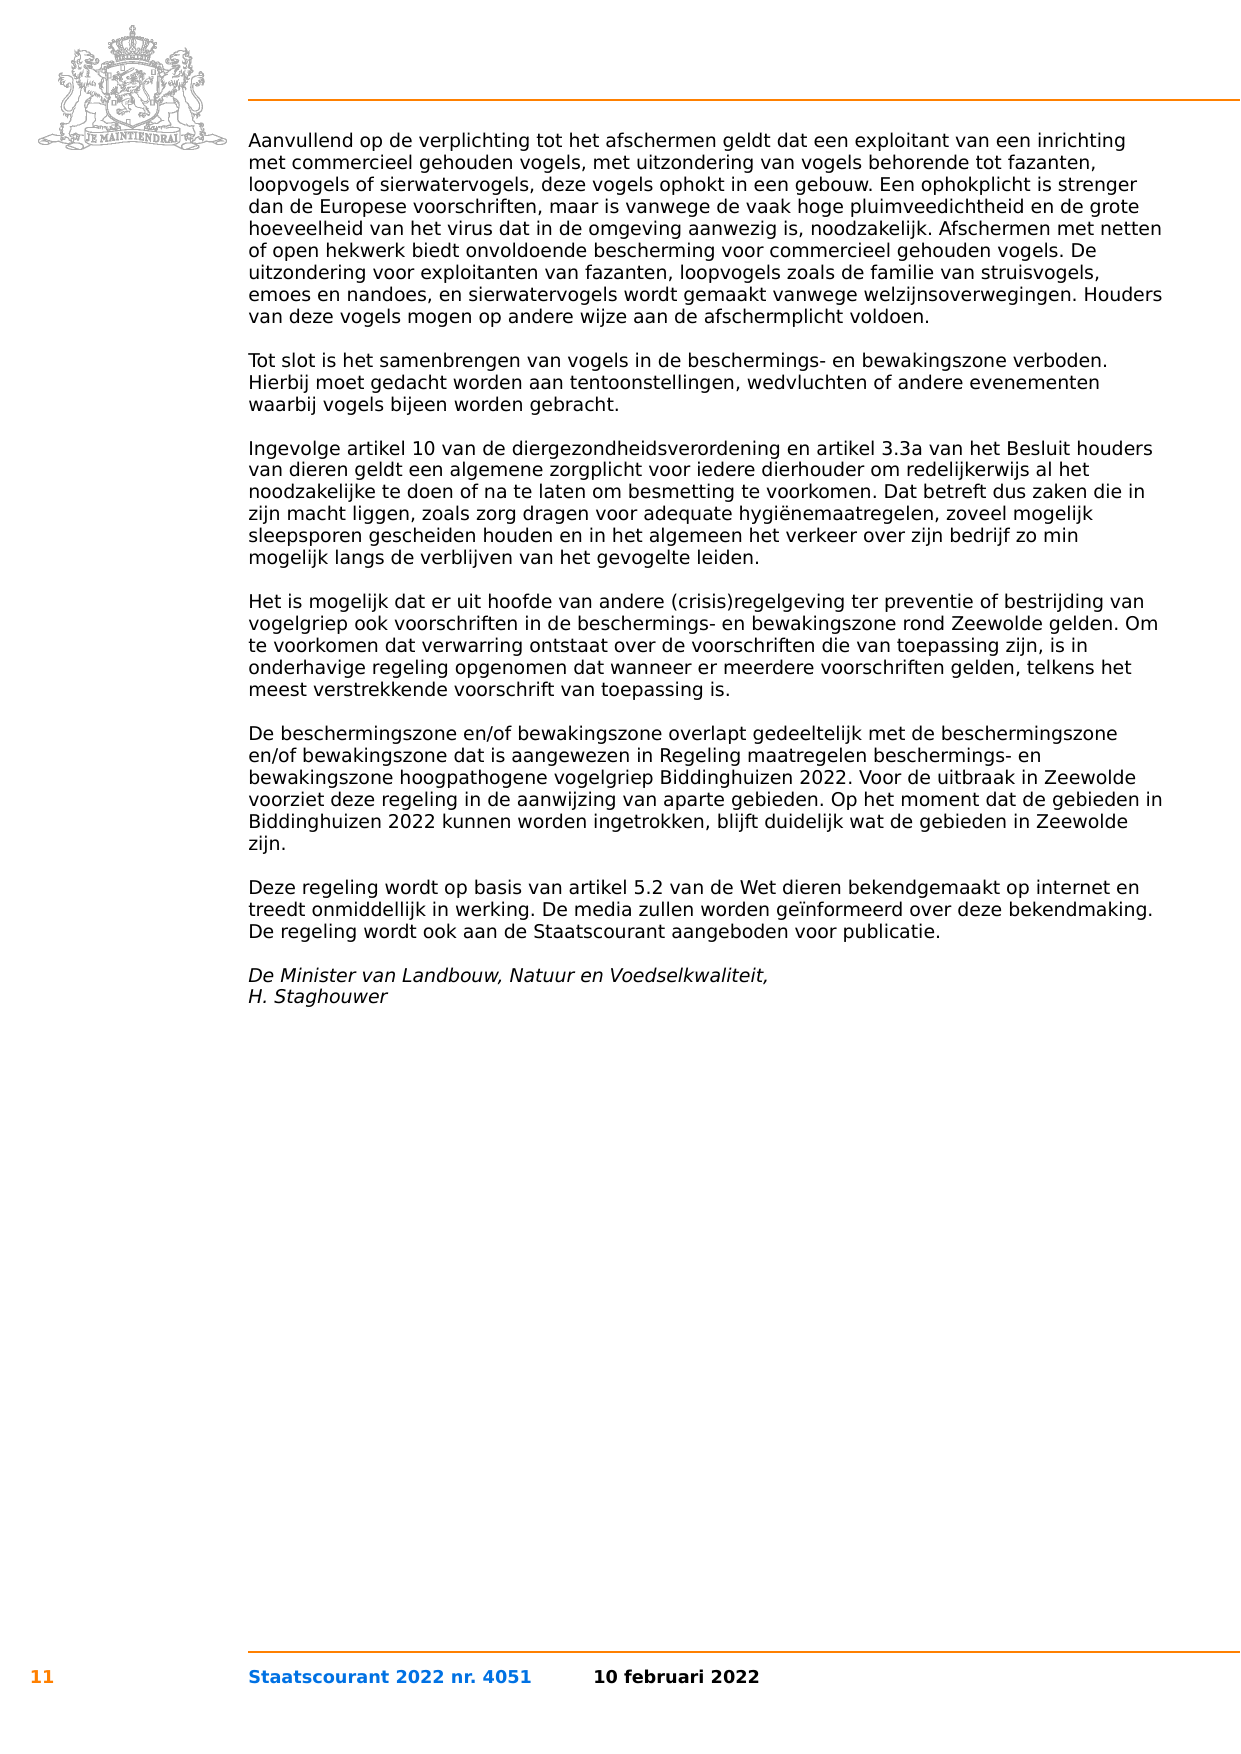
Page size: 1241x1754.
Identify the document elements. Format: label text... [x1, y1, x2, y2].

text Het is mogelijk dat er uit hoofde van andere (crisis)regelgeving ter preventie of bestrijding van vogelgriep ook voorschriften in de beschermings- en bewakingszone rond Zeewolde gelden. Om te voorkomen dat verwarring ontstaat over de voorschriften die van toepassing zijn, is in onderhavige regeling opgenomen dat wanneer er meerdere voorschriften gelden, telkens het meest verstrekkende voorschrift van toepassing is. [248, 591, 1163, 701]
picture [38, 25, 227, 150]
text De beschermingszone en/of bewakingszone overlapt gedeeltelijk met de beschermingszone en/of bewakingszone dat is aangewezen in Regeling maatregelen beschermings- en bewakingszone hoogpathogene vogelgriep Biddinghuizen 2022. Voor de uitbraak in Zeewolde voorziet deze regeling in de aanwijzing van aparte gebieden. Op het moment dat de gebieden in Biddinghuizen 2022 kunnen worden ingetrokken, blijft duidelijk wat de gebieden in Zeewolde zijn. [248, 723, 1163, 855]
text Tot slot is het samenbrengen van vogels in de beschermings- en bewakingszone verboden. Hierbij moet gedacht worden aan tentoonstellingen, wedvluchten of andere evenementen waarbij vogels bijeen worden gebracht. [248, 349, 1163, 416]
text Aanvullend op de verplichting tot het afschermen geldt dat een exploitant van een inrichting met commercieel gehouden vogels, met uitzondering van vogels behorende tot fazanten, loopvogels of sierwatervogels, deze vogels ophokt in een gebouw. Een ophokplicht is strenger dan de Europese voorschriften, maar is vanwege de vaak hoge pluimveedichtheid en de grote hoeveelheid van het virus dat in de omgeving aanwezig is, noodzakelijk. Afschermen met netten of open hekwerk biedt onvoldoende bescherming voor commercieel gehouden vogels. De uitzondering voor exploitanten van fazanten, loopvogels zoals de familie van struisvogels, emoes en nandoes, en sierwatervogels wordt gemaakt vanwege welzijnsoverwegingen. Houders van deze vogels mogen op andere wijze aan de afschermplicht voldoen. [248, 130, 1163, 328]
text De Minister van Landbouw, Natuur en Voedselkwaliteit, H. Staghouwer [248, 964, 1163, 1008]
text Deze regeling wordt op basis van artikel 5.2 van de Wet dieren bekendgemaakt op internet en treedt onmiddellijk in werking. De media zullen worden geïnformeerd over deze bekendmaking. De regeling wordt ook aan de Staatscourant aangeboden voor publicatie. [248, 877, 1163, 943]
text Ingevolge artikel 10 van de diergezondheidsverordening en artikel 3.3a van het Besluit houders van dieren geldt een algemene zorgplicht voor iedere dierhouder om redelijkerwijs al het noodzakelijke te doen of na te laten om besmetting te voorkomen. Dat betreft dus zaken die in zijn macht liggen, zoals zorg dragen voor adequate hygiënemaatregelen, zoveel mogelijk sleepsporen gescheiden houden en in het algemeen het verkeer over zijn bedrijf zo min mogelijk langs de verblijven van het gevogelte leiden. [248, 437, 1163, 569]
